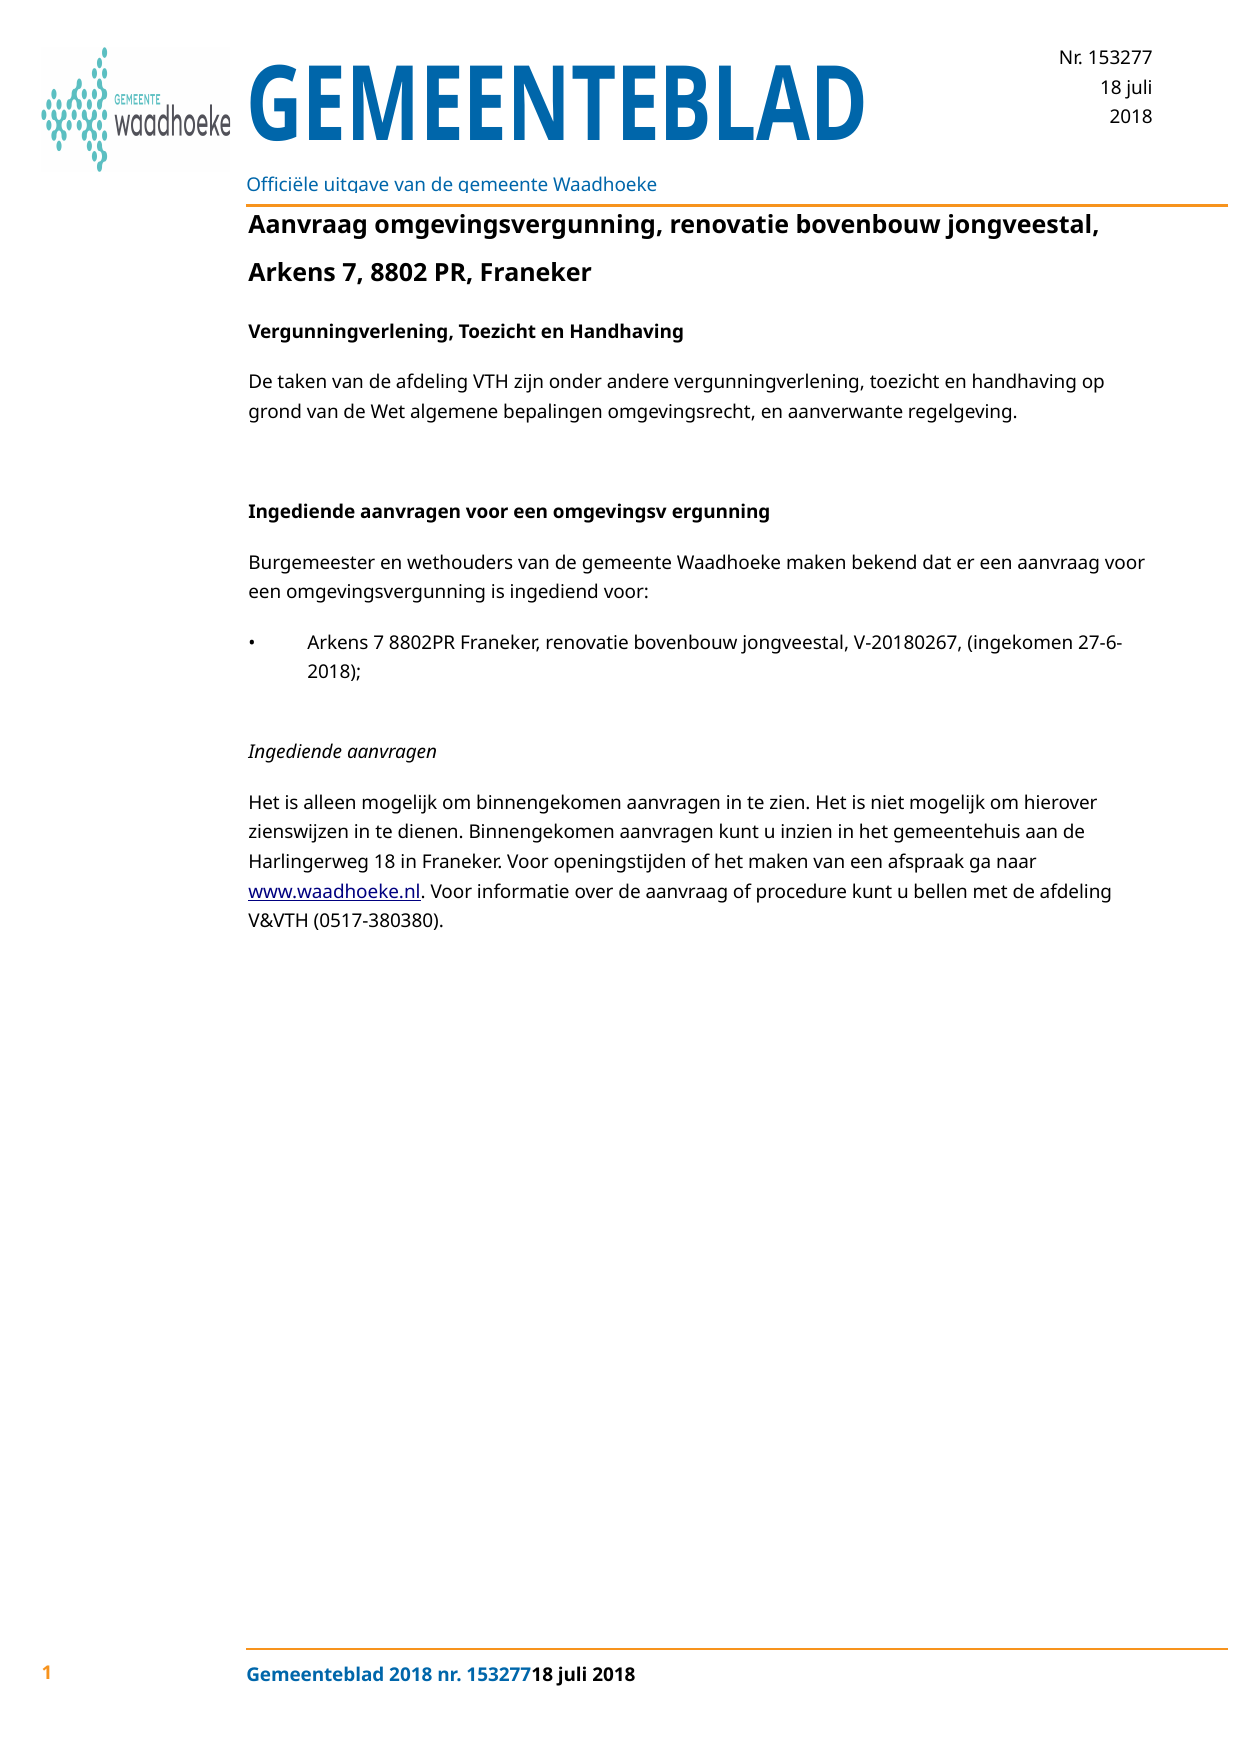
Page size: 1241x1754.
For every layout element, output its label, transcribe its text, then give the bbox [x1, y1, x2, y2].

text Het is alleen mogelijk om binnengekomen aanvragen in te zien. Het is niet mogelijk om hierover zienswijzen in te dienen. Binnengekomen aanvragen kunt u inzien in het gemeentehuis aan de Harlingerweg 18 in Franeker. Voor openingstijden of het maken van een afspraak ga naar www.waadhoeke.nl. Voor informatie over de aanvraag of procedure kunt u bellen met de afdeling V&VTH (0517-380380). [248, 789, 1152, 933]
list Arkens 7 8802PR Franeker, renovatie bovenbouw jongveestal, V-20180267, (ingekomen 27-6-2018); [248, 629, 1152, 684]
text Aanvraag omgevingsvergunning, renovatie bovenbouw jongveestal, Arkens 7, 8802 PR, Franeker [248, 207, 1152, 288]
text Ingediende aanvragen voor een omgevingsv ergunning [248, 499, 1152, 524]
text Ingediende aanvragen [248, 739, 1152, 764]
text Vergunningverlening, Toezicht en Handhaving [248, 318, 1152, 344]
text De taken van de afdeling VTH zijn onder andere vergunningverlening, toezicht en handhaving op grond van de Wet algemene bepalingen omgevingsrecht, en aanverwante regelgeving. [248, 368, 1152, 424]
text Burgemeester en wethouders van de gemeente Waadhoeke maken bekend dat er een aanvraag voor een omgevingsvergunning is ingediend voor: [248, 549, 1152, 604]
picture [41, 47, 231, 172]
